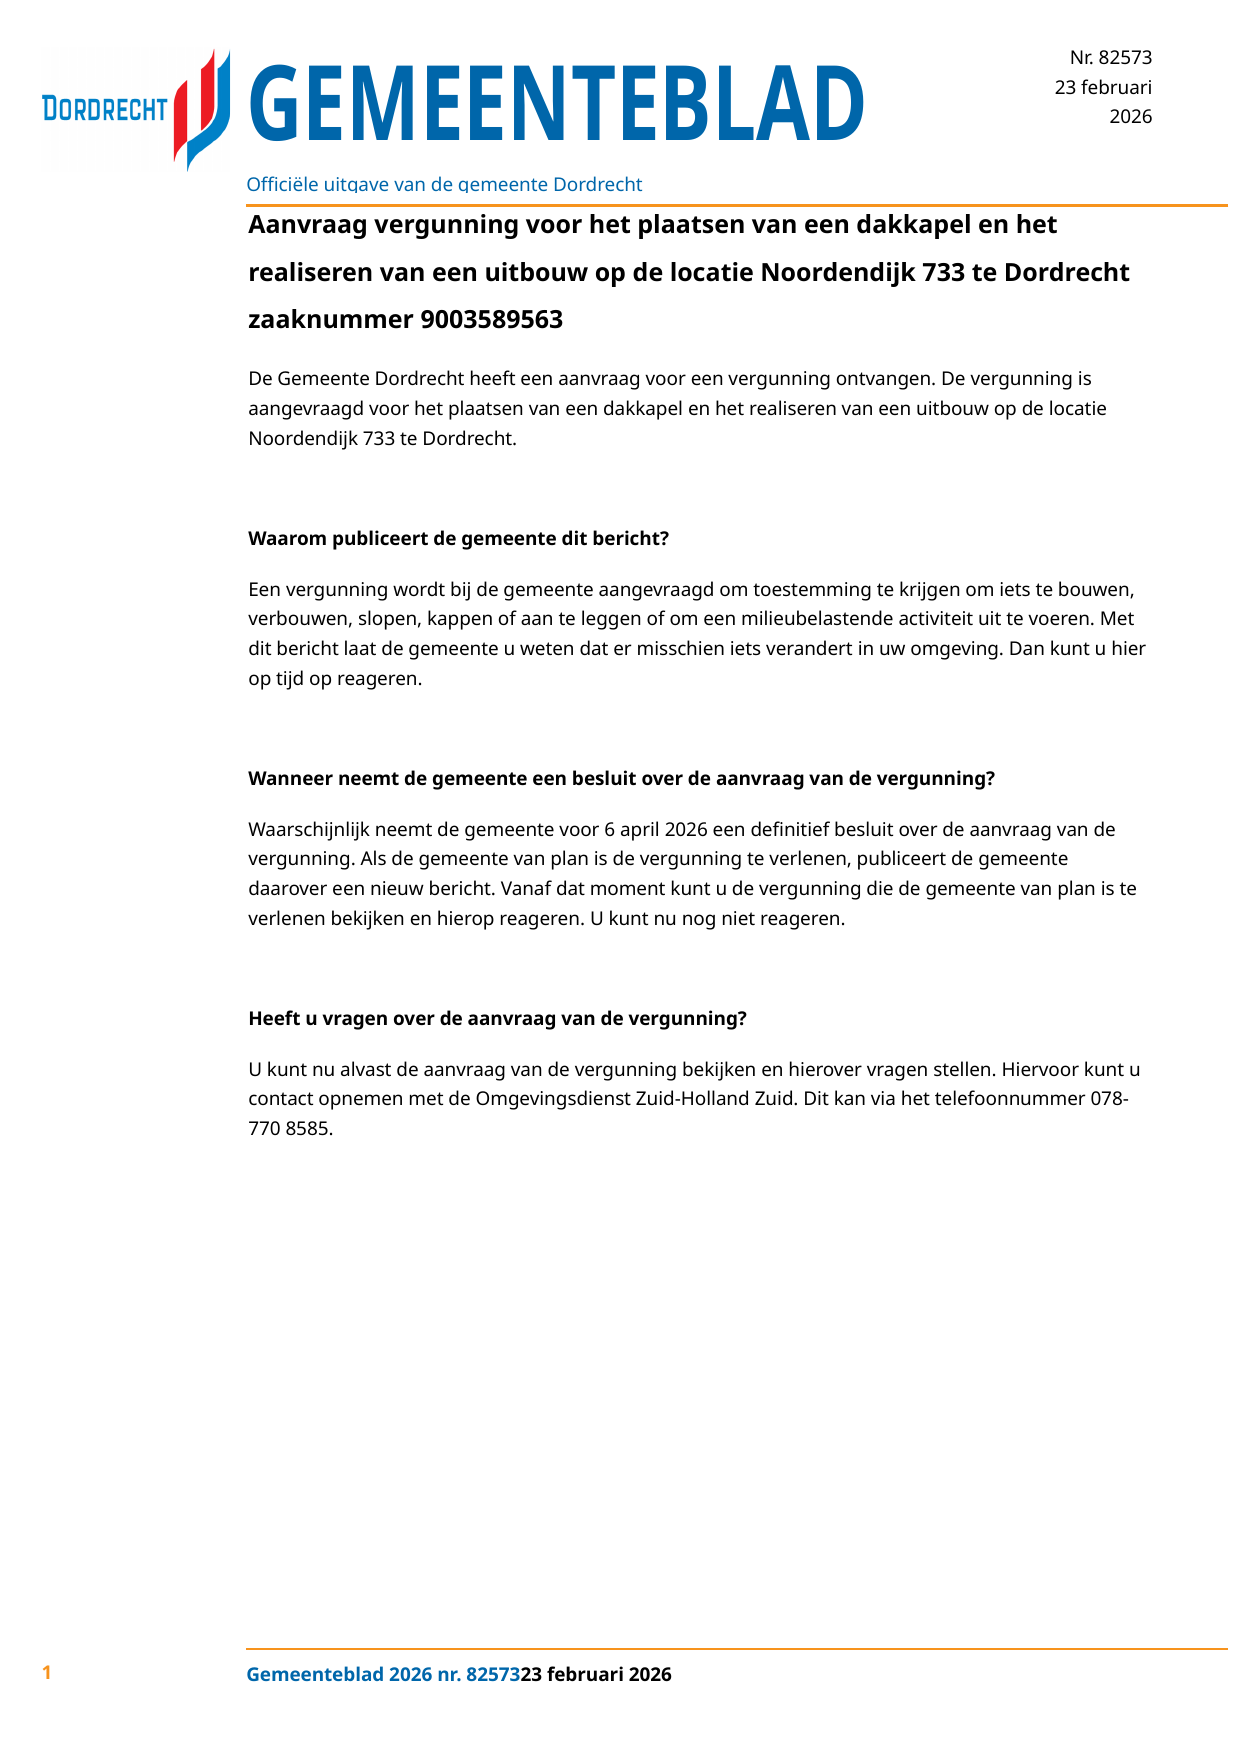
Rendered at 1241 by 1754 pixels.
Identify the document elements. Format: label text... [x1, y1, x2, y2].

picture [41, 47, 231, 172]
text Wanneer neemt de gemeente een besluit over de aanvraag van de vergunning? [248, 766, 1152, 791]
text De Gemeente Dordrecht heeft een aanvraag voor een vergunning ontvangen. De vergunning is aangevraagd voor het plaatsen van een dakkapel en het realiseren van een uitbouw op de locatie Noordendijk 733 te Dordrecht. [248, 366, 1152, 450]
text Een vergunning wordt bij de gemeente aangevraagd om toestemming te krijgen om iets te bouwen, verbouwen, slopen, kappen of aan te leggen of om een milieubelastende activiteit uit te voeren. Met dit bericht laat de gemeente u weten dat er misschien iets verandert in uw omgeving. Dan kunt u hier op tijd op reageren. [248, 576, 1152, 690]
text Aanvraag vergunning voor het plaatsen van een dakkapel en het realiseren van een uitbouw op de locatie Noordendijk 733 te Dordrecht zaaknummer 9003589563 [248, 207, 1152, 336]
text Waarom publiceert de gemeente dit bericht? [248, 526, 1152, 551]
text Waarschijnlijk neemt de gemeente voor 6 april 2026 een definitief besluit over de aanvraag van de vergunning. Als de gemeente van plan is de vergunning te verlenen, publiceert de gemeente daarover een nieuw bericht. Vanaf dat moment kunt u de vergunning die de gemeente van plan is te verlenen bekijken en hierop reageren. U kunt nu nog niet reageren. [248, 816, 1152, 930]
text Heeft u vragen over de aanvraag van de vergunning? [248, 1006, 1152, 1031]
text U kunt nu alvast de aanvraag van de vergunning bekijken en hierover vragen stellen. Hiervoor kunt u contact opnemen met de Omgevingsdienst Zuid-Holland Zuid. Dit kan via het telefoonnummer 078-770 8585. [248, 1056, 1152, 1141]
